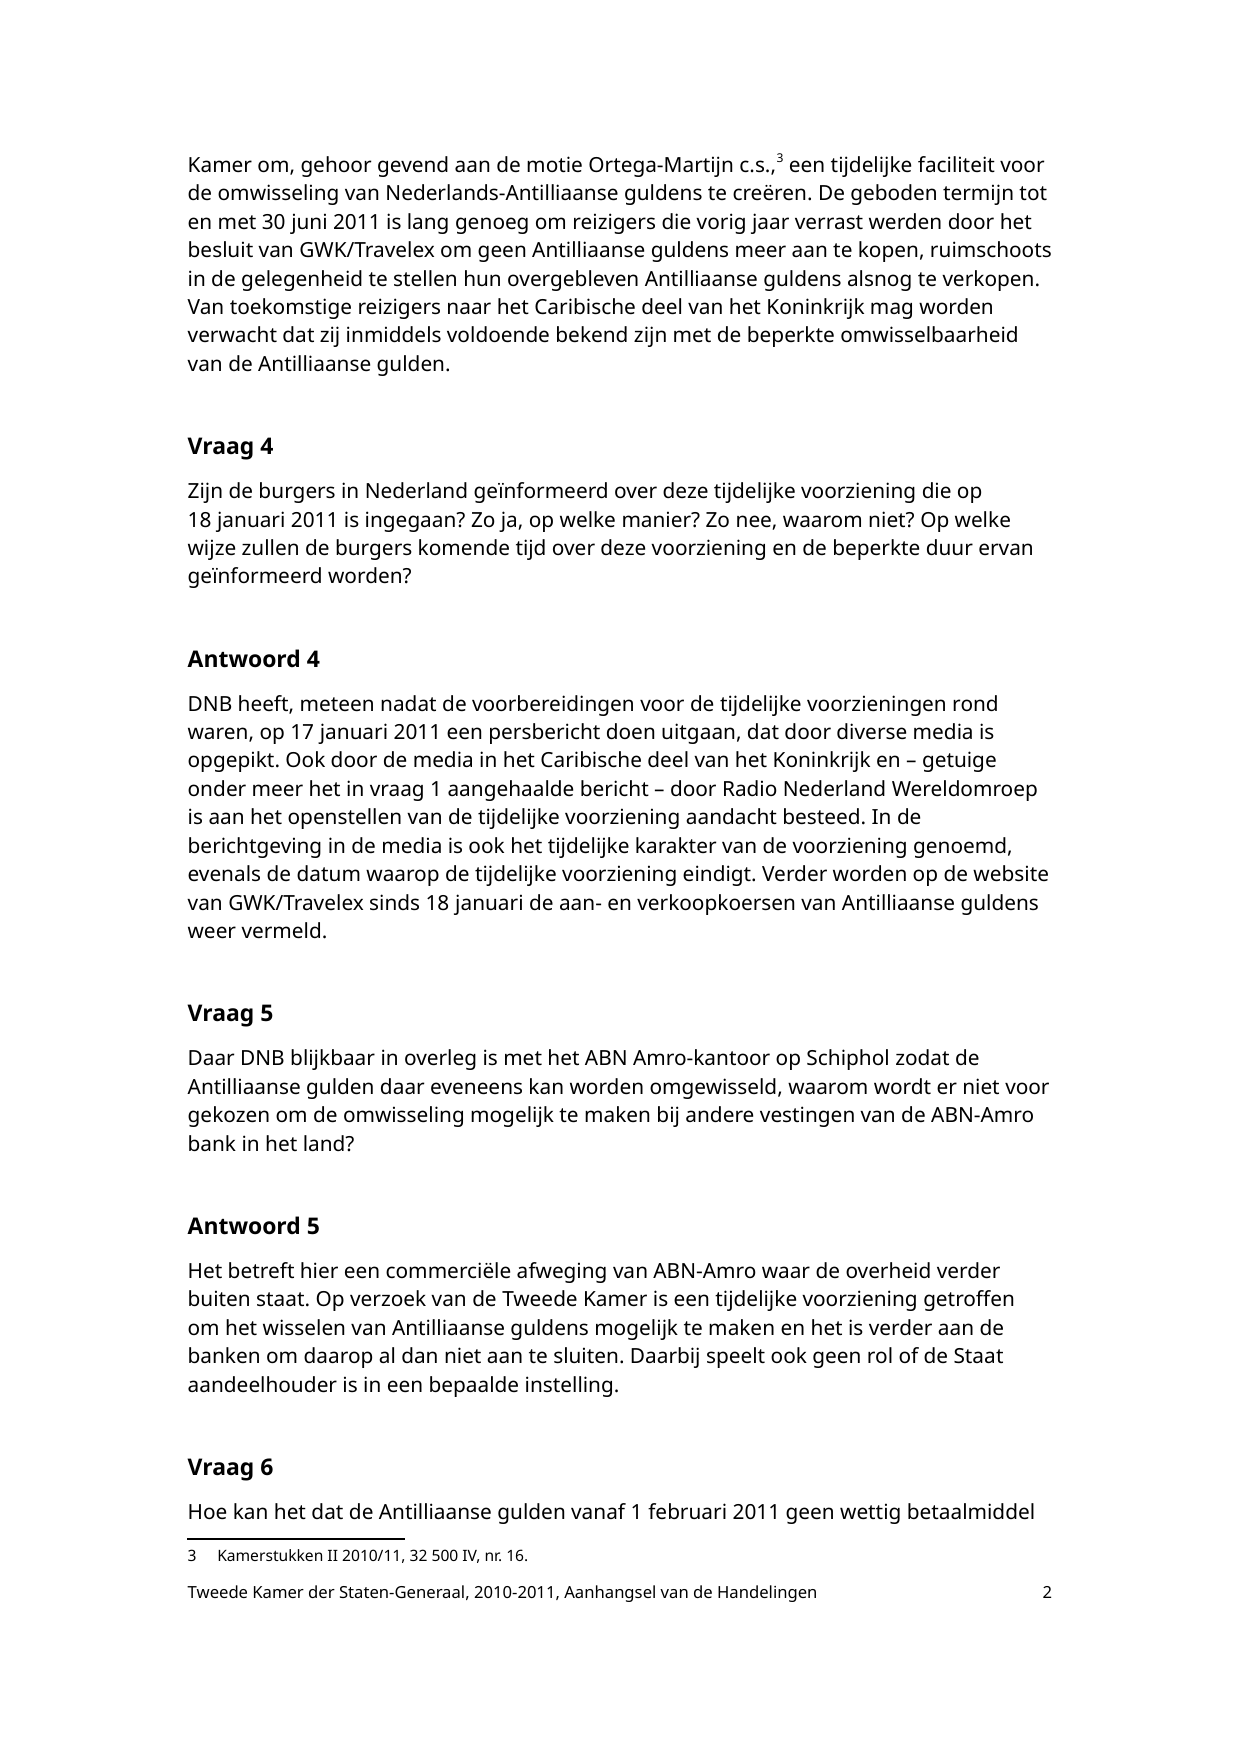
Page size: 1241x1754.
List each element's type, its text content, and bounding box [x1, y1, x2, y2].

text Daar DNB blijkbaar in overleg is met het ABN Amro-kantoor op Schiphol zodat de Antilliaanse gulden daar eveneens kan worden omgewisseld, waarom wordt er niet voor gekozen om de omwisseling mogelijk te maken bij andere vestingen van de ABN-Amro bank in het land? [187, 1043, 1053, 1157]
text Kamerstukken II 2010/11, 32 500 IV, nr. 16. [187, 1538, 1053, 1566]
subtitle Vraag 6 [187, 1451, 1053, 1482]
text DNB heeft, meteen nadat de voorbereidingen voor de tijdelijke voorzieningen rond waren, op 17 januari 2011 een persbericht doen uitgaan, dat door diverse media is opgepikt. Ook door de media in het Caribische deel van het Koninkrijk en – getuige onder meer het in vraag 1 aangehaalde bericht – door Radio Nederland Wereldomroep is aan het openstellen van de tijdelijke voorziening aandacht besteed. In de berichtgeving in de media is ook het tijdelijke karakter van de voorziening genoemd, evenals de datum waarop de tijdelijke voorziening eindigt. Verder worden op de website van GWK/Travelex sinds 18 januari de aan- en verkoopkoersen van Antilliaanse guldens weer vermeld. [187, 689, 1053, 945]
subtitle Antwoord 5 [187, 1210, 1053, 1241]
text Hoe kan het dat de Antilliaanse gulden vanaf 1 februari 2011 geen wettig betaalmiddel [187, 1497, 1053, 1525]
text Het betreft hier een commerciële afweging van ABN-Amro waar de overheid verder buiten staat. Op verzoek van de Tweede Kamer is een tijdelijke voorziening getroffen om het wisselen van Antilliaanse guldens mogelijk te maken en het is verder aan de banken om daarop al dan niet aan te sluiten. Daarbij speelt ook geen rol of de Staat aandeelhouder is in een bepaalde instelling. [187, 1256, 1053, 1398]
text Kamer om, gehoor gevend aan de motie Ortega-Martijn c.s., een tijdelijke faciliteit voor de omwisseling van Nederlands-Antilliaanse guldens te creëren. De geboden termijn tot en met 30 juni 2011 is lang genoeg om reizigers die vorig jaar verrast werden door het besluit van GWK/Travelex om geen Antilliaanse guldens meer aan te kopen, ruimschoots in de gelegenheid te stellen hun overgebleven Antilliaanse guldens alsnog te verkopen. Van toekomstige reizigers naar het Caribische deel van het Koninkrijk mag worden verwacht dat zij inmiddels voldoende bekend zijn met de beperkte omwisselbaarheid van de Antilliaanse gulden. [187, 150, 1053, 377]
subtitle Vraag 5 [187, 997, 1053, 1028]
text Zijn de burgers in Nederland geïnformeerd over deze tijdelijke voorziening die op 18 januari 2011 is ingegaan? Zo ja, op welke manier? Zo nee, waarom niet? Op welke wijze zullen de burgers komende tijd over deze voorziening en de beperkte duur ervan geïnformeerd worden? [187, 476, 1053, 590]
subtitle Vraag 4 [187, 430, 1053, 461]
subtitle Antwoord 4 [187, 642, 1053, 674]
